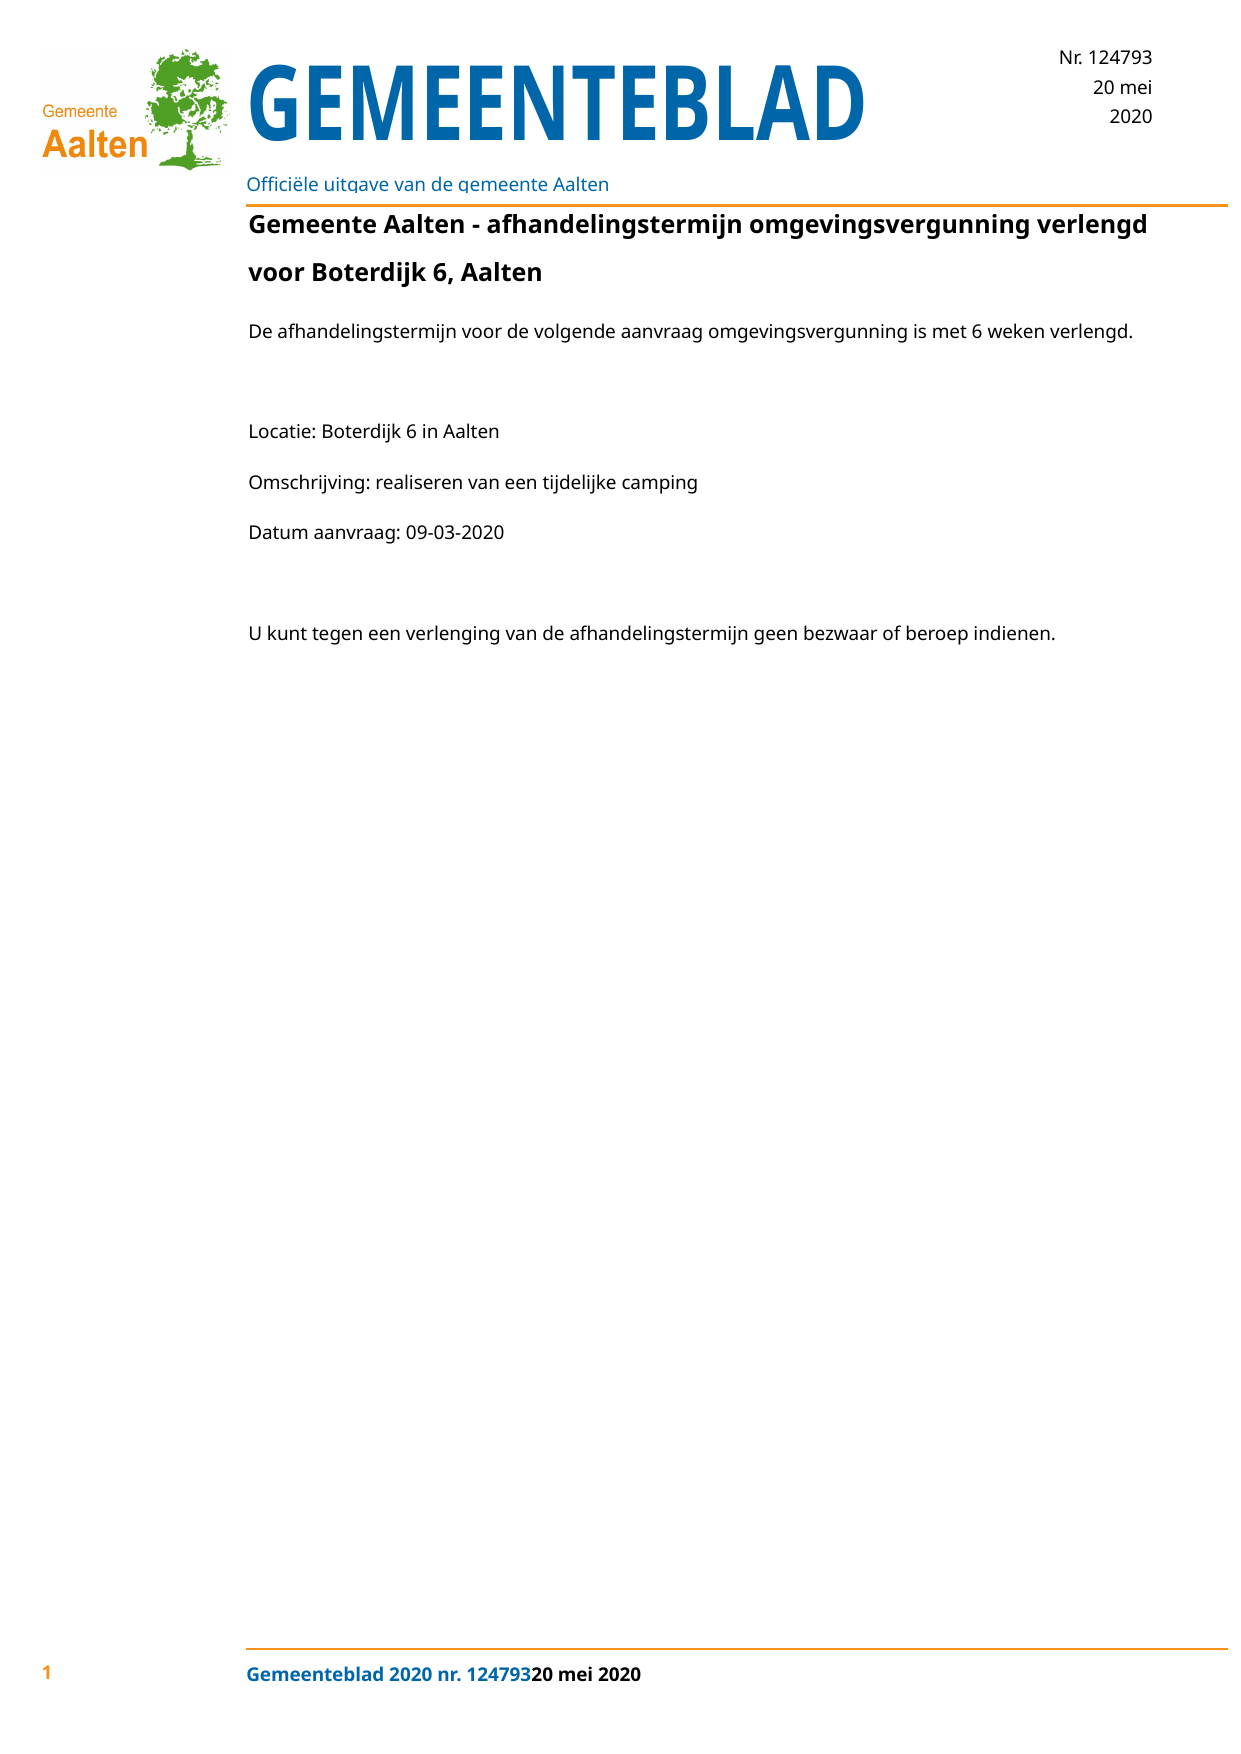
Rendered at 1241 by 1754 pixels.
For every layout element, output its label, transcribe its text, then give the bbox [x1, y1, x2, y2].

text De afhandelingstermijn voor de volgende aanvraag omgevingsvergunning is met 6 weken verlengd. [248, 318, 1152, 344]
text U kunt tegen een verlenging van de afhandelingstermijn geen bezwaar of beroep indienen. [248, 620, 1152, 646]
text Datum aanvraag: 09-03-2020 [248, 519, 1152, 545]
text Locatie: Boterdijk 6 in Aalten [248, 419, 1152, 444]
text Omschrijving: realiseren van een tijdelijke camping [248, 469, 1152, 495]
picture [41, 47, 231, 172]
text Gemeente Aalten - afhandelingstermijn omgevingsvergunning verlengd voor Boterdijk 6, Aalten [248, 207, 1152, 288]
